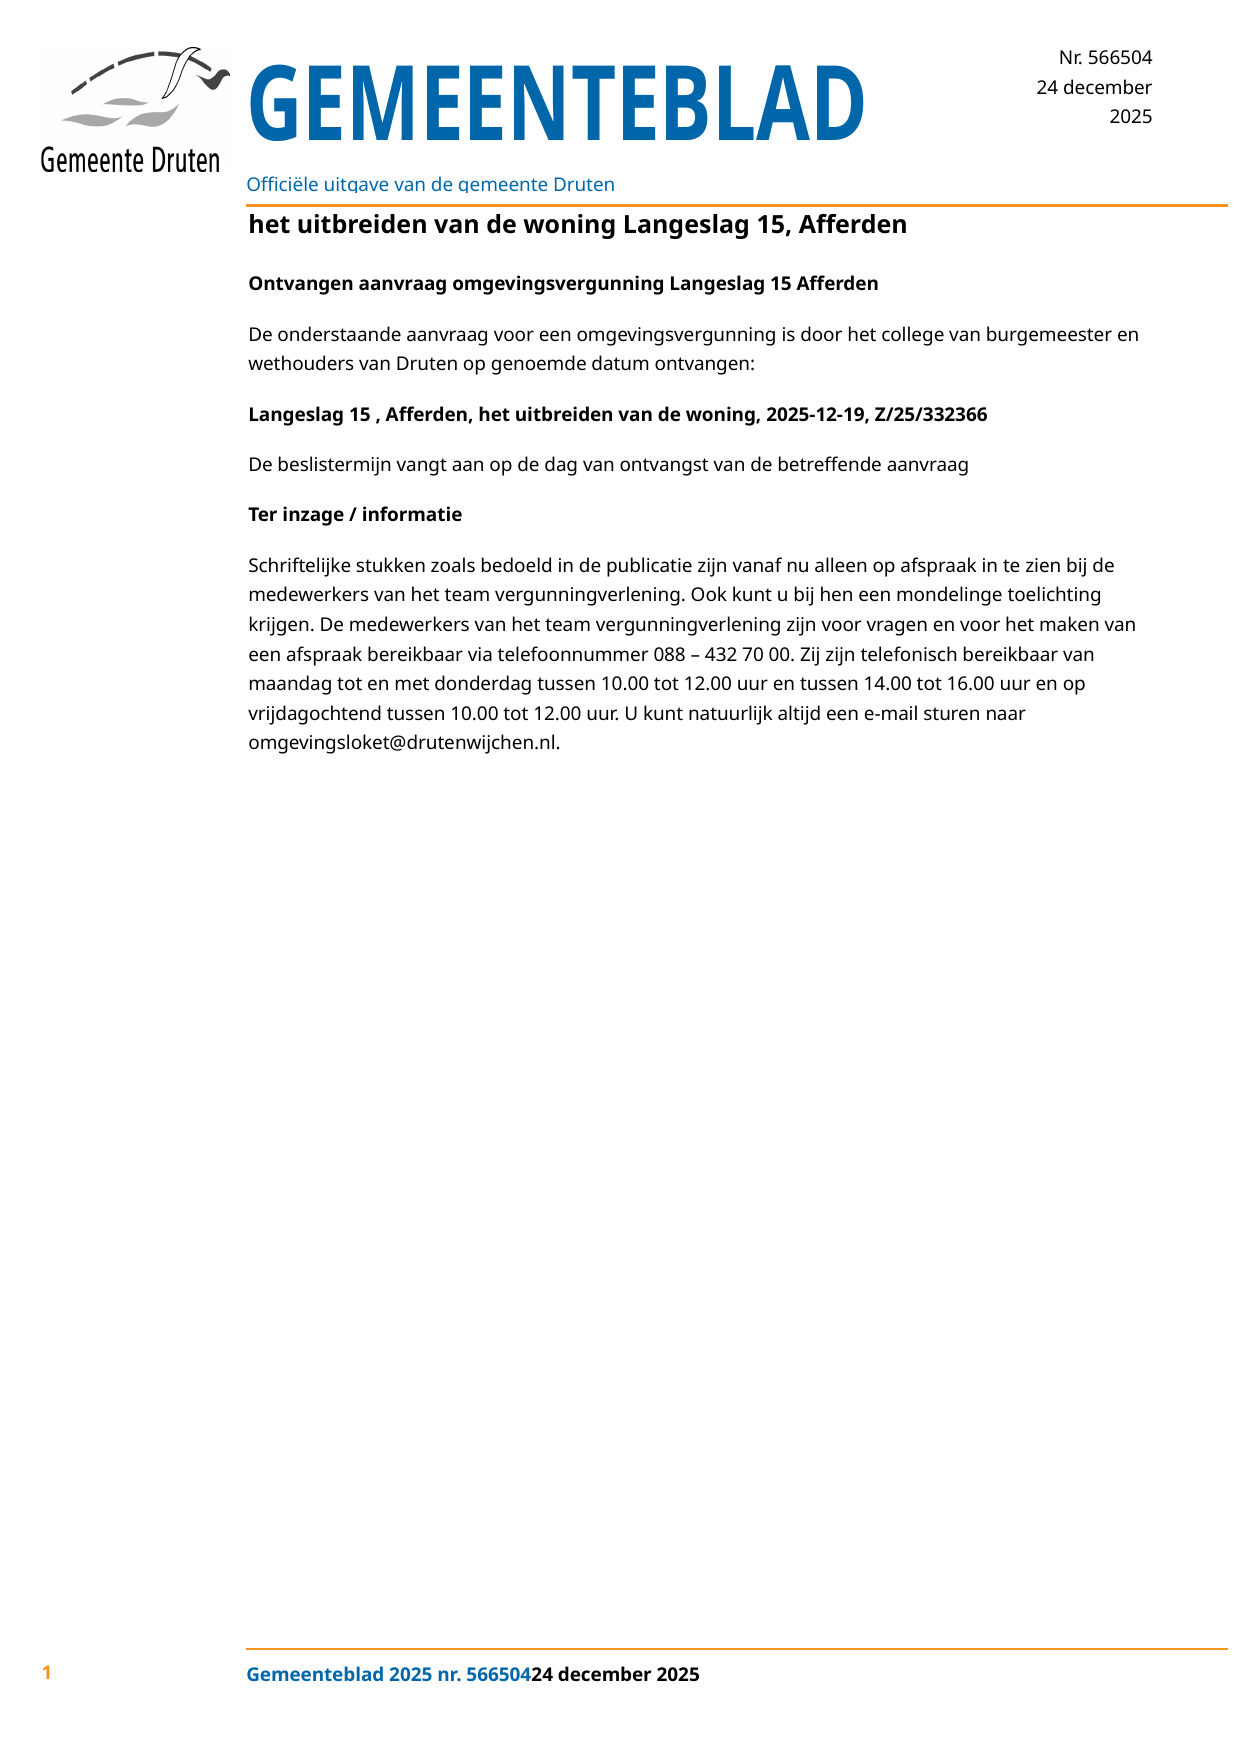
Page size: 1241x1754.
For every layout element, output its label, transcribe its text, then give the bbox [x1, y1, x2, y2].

text Langeslag 15 , Afferden, het uitbreiden van de woning, 2025-12-19, Z/25/332366 [248, 401, 1152, 426]
text De beslistermijn vangt aan op de dag van ontvangst van de betreffende aanvraag [248, 451, 1152, 477]
text Ontvangen aanvraag omgevingsvergunning Langeslag 15 Afferden [248, 270, 1152, 296]
picture [41, 47, 231, 172]
text het uitbreiden van de woning Langeslag 15, Afferden [248, 207, 1152, 241]
text Schriftelijke stukken zoals bedoeld in de publicatie zijn vanaf nu alleen op afspraak in te zien bij de medewerkers van het team vergunningverlening. Ook kunt u bij hen een mondelinge toelichting krijgen. De medewerkers van het team vergunningverlening zijn voor vragen en voor het maken van een afspraak bereikbaar via telefoonnummer 088 – 432 70 00. Zij zijn telefonisch bereikbaar van maandag tot en met donderdag tussen 10.00 tot 12.00 uur en tussen 14.00 tot 16.00 uur en op vrijdagochtend tussen 10.00 tot 12.00 uur. U kunt natuurlijk altijd een e-mail sturen naar omgevingsloket@drutenwijchen.nl. [248, 552, 1152, 755]
text Ter inzage / informatie [248, 502, 1152, 527]
text De onderstaande aanvraag voor een omgevingsvergunning is door het college van burgemeester en wethouders van Druten op genoemde datum ontvangen: [248, 321, 1152, 376]
